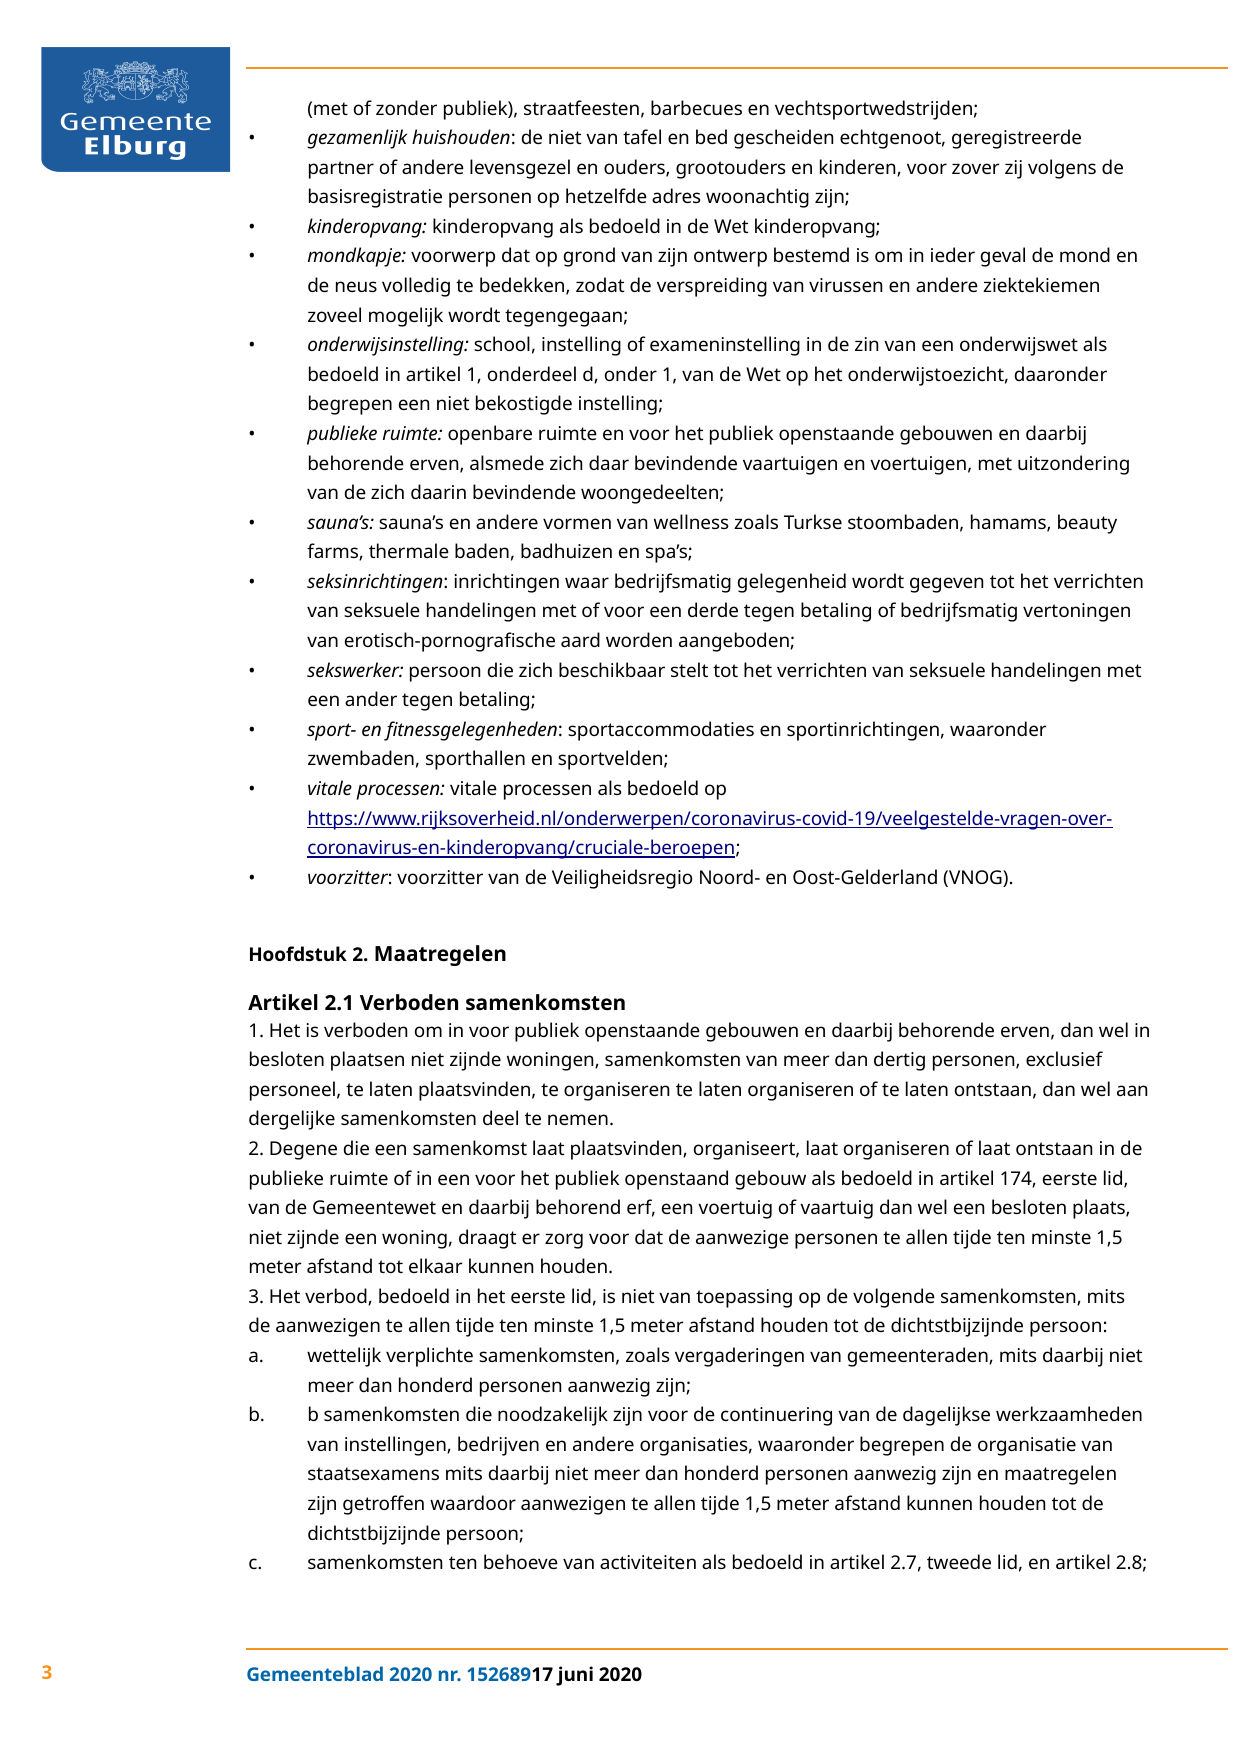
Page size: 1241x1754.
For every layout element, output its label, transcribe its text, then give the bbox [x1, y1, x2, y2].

list sport- en fitnessgelegenheden: sportaccommodaties en sportinrichtingen, waaronder zwembaden, sporthallen en sportvelden; [248, 716, 1152, 771]
list kinderopvang: kinderopvang als bedoeld in de Wet kinderopvang; [248, 213, 1152, 239]
list voorzitter: voorzitter van de Veiligheidsregio Noord- en Oost-Gelderland (VNOG). [248, 864, 1152, 890]
list publieke ruimte: openbare ruimte en voor het publiek openstaande gebouwen en daarbij behorende erven, alsmede zich daar bevindende vaartuigen en voertuigen, met uitzondering van de zich daarin bevindende woongedeelten; [248, 420, 1152, 505]
list wettelijk verplichte samenkomsten, zoals vergaderingen van gemeenteraden, mits daarbij niet meer dan honderd personen aanwezig zijn; [248, 1342, 1152, 1398]
text Artikel 2.1 Verboden samenkomsten [248, 988, 1152, 1017]
text 1. Het is verboden om in voor publiek openstaande gebouwen en daarbij behorende erven, dan wel in besloten plaatsen niet zijnde woningen, samenkomsten van meer dan dertig personen, exclusief personeel, te laten plaatsvinden, te organiseren te laten organiseren of te laten ontstaan, dan wel aan dergelijke samenkomsten deel te nemen. [248, 1017, 1152, 1131]
text 2. Degene die een samenkomst laat plaatsvinden, organiseert, laat organiseren of laat ontstaan in de publieke ruimte of in een voor het publiek openstaand gebouw als bedoeld in artikel 174, eerste lid, van de Gemeentewet en daarbij behorend erf, een voertuig of vaartuig dan wel een besloten plaats, niet zijnde een woning, draagt er zorg voor dat de aanwezige personen te allen tijde ten minste 1,5 meter afstand tot elkaar kunnen houden. [248, 1135, 1152, 1279]
list seksinrichtingen: inrichtingen waar bedrijfsmatig gelegenheid wordt gegeven tot het verrichten van seksuele handelingen met of voor een derde tegen betaling of bedrijfsmatig vertoningen van erotisch-pornografische aard worden aangeboden; [248, 568, 1152, 653]
list vitale processen: vitale processen als bedoeld op https://www.rijksoverheid.nl/onderwerpen/coronavirus-covid-19/veelgestelde-vragen-over-coronavirus-en-kinderopvang/cruciale-beroepen; [248, 775, 1152, 860]
list sekswerker: persoon die zich beschikbaar stelt tot het verrichten van seksuele handelingen met een ander tegen betaling; [248, 657, 1152, 712]
list b samenkomsten die noodzakelijk zijn voor de continuering van de dagelijkse werkzaamheden van instellingen, bedrijven en andere organisaties, waaronder begrepen de organisatie van staatsexamens mits daarbij niet meer dan honderd personen aanwezig zijn en maatregelen zijn getroffen waardoor aanwezigen te allen tijde 1,5 meter afstand kunnen houden tot de dichtstbijzijnde persoon; [248, 1401, 1152, 1546]
list sauna’s: sauna’s en andere vormen van wellness zoals Turkse stoombaden, hamams, beauty farms, thermale baden, badhuizen en spa’s; [248, 509, 1152, 564]
list gezamenlijk huishouden: de niet van tafel en bed gescheiden echtgenoot, geregistreerde partner of andere levensgezel en ouders, grootouders en kinderen, voor zover zij volgens de basisregistratie personen op hetzelfde adres woonachtig zijn; [248, 124, 1152, 209]
list (met of zonder publiek), straatfeesten, barbecues en vechtsportwedstrijden; [248, 95, 1152, 121]
list onderwijsinstelling: school, instelling of exameninstelling in de zin van een onderwijswet als bedoeld in artikel 1, onderdeel d, onder 1, van de Wet op het onderwijstoezicht, daaronder begrepen een niet bekostigde instelling; [248, 331, 1152, 416]
picture [41, 47, 231, 172]
list samenkomsten ten behoeve van activiteiten als bedoeld in artikel 2.7, tweede lid, en artikel 2.8; [248, 1549, 1152, 1575]
list mondkapje: voorwerp dat op grond van zijn ontwerp bestemd is om in ieder geval de mond en de neus volledig te bedekken, zodat de verspreiding van virussen en andere ziektekiemen zoveel mogelijk wordt tegengegaan; [248, 243, 1152, 328]
text Hoofdstuk 2. Maatregelen [248, 939, 1152, 968]
text 3. Het verbod, bedoeld in het eerste lid, is niet van toepassing op de volgende samenkomsten, mits de aanwezigen te allen tijde ten minste 1,5 meter afstand houden tot de dichtstbijzijnde persoon: [248, 1283, 1152, 1338]
